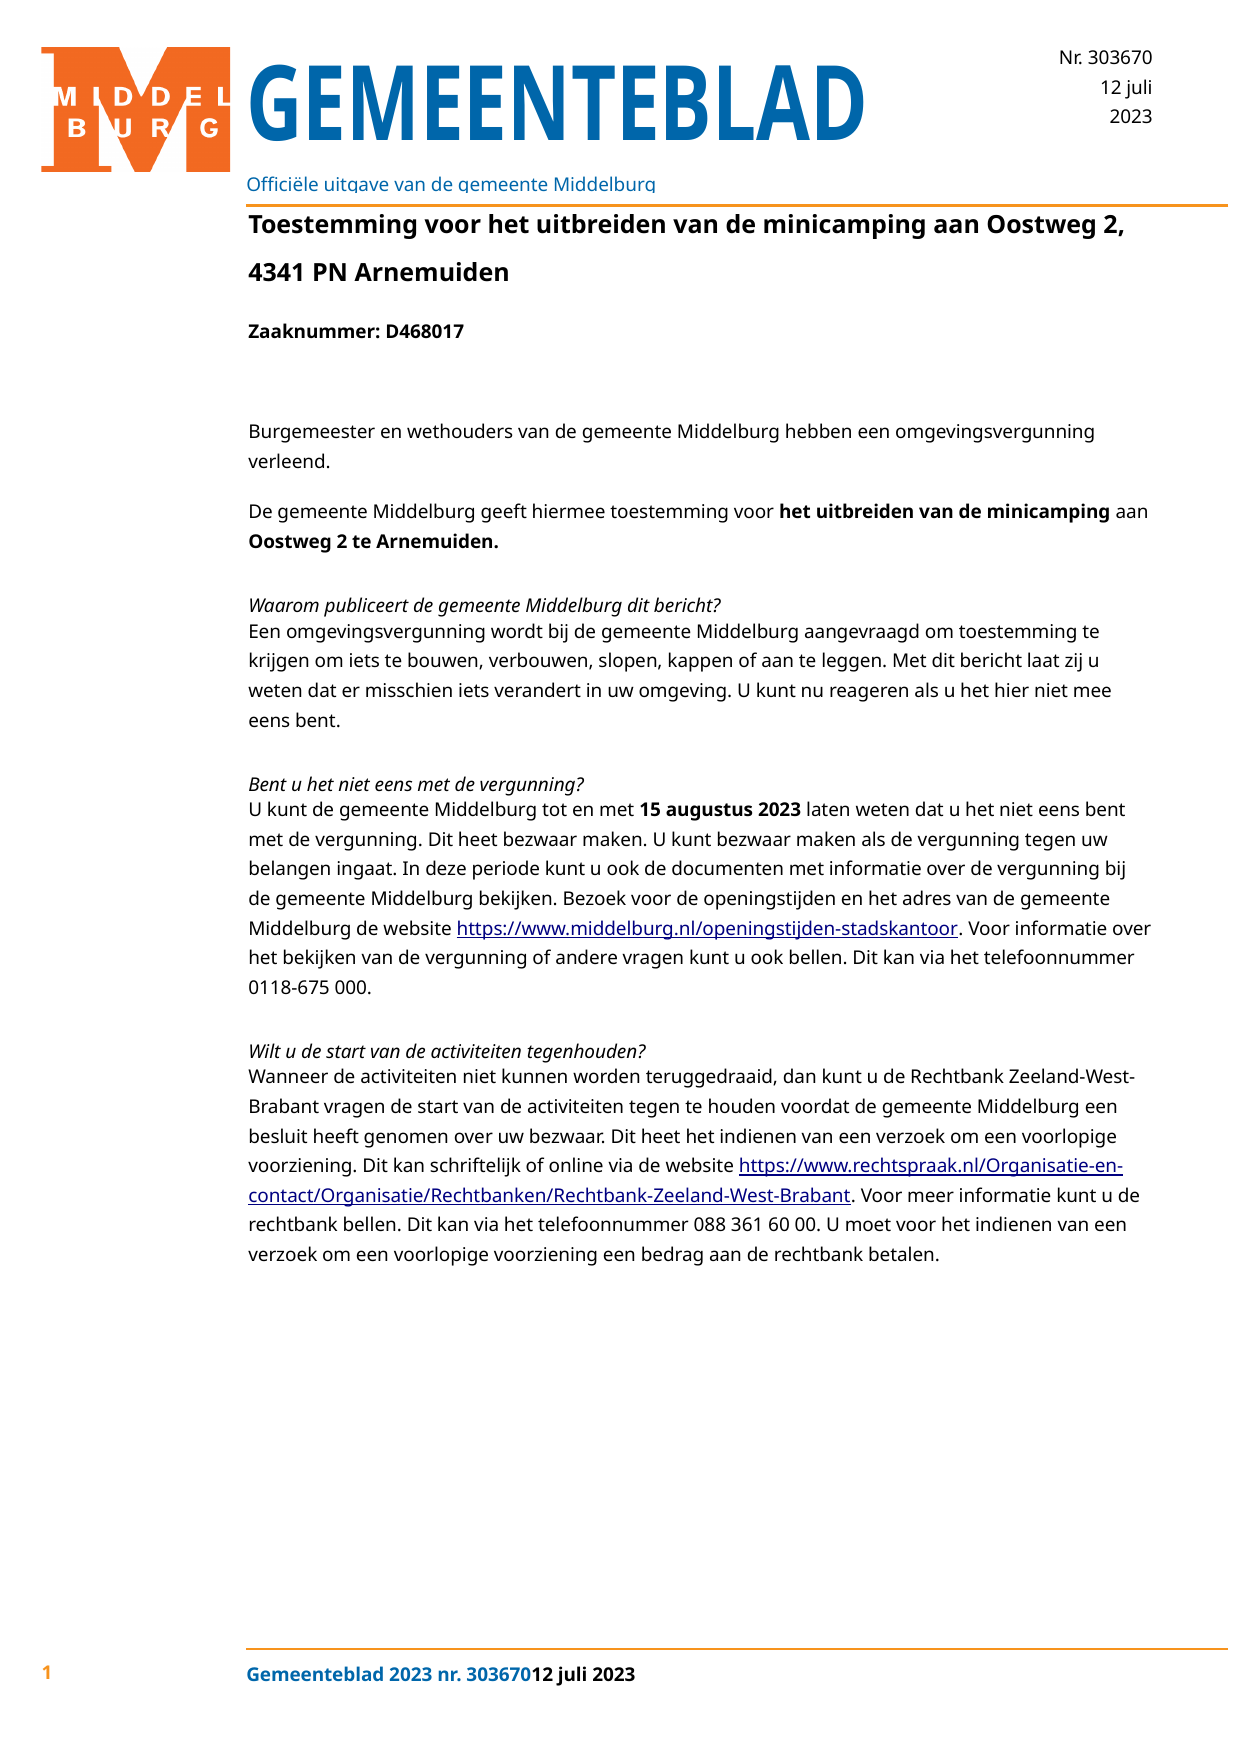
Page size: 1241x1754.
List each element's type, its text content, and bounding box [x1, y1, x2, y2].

text Wanneer de activiteiten niet kunnen worden teruggedraaid, dan kunt u de Rechtbank Zeeland-West-Brabant vragen de start van de activiteiten tegen te houden voordat de gemeente Middelburg een besluit heeft genomen over uw bezwaar. Dit heet het indienen van een verzoek om een voorlopige voorziening. Dit kan schriftelijk of online via de website https://www.rechtspraak.nl/Organisatie-en-contact/Organisatie/Rechtbanken/Rechtbank-Zeeland-West-Brabant. Voor meer informatie kunt u de rechtbank bellen. Dit kan via het telefoonnummer 088 361 60 00. U moet voor het indienen van een verzoek om een voorlopige voorziening een bedrag aan de rechtbank betalen. [248, 1064, 1152, 1267]
text U kunt de gemeente Middelburg tot en met 15 augustus 2023 laten weten dat u het niet eens bent met de vergunning. Dit heet bezwaar maken. U kunt bezwaar maken als de vergunning tegen uw belangen ingaat. In deze periode kunt u ook de documenten met informatie over de vergunning bij de gemeente Middelburg bekijken. Bezoek voor de openingstijden en het adres van de gemeente Middelburg de website https://www.middelburg.nl/openingstijden-stadskantoor. Voor informatie over het bekijken van de vergunning of andere vragen kunt u ook bellen. Dit kan via het telefoonnummer 0118-675 000. [248, 796, 1152, 1000]
text Toestemming voor het uitbreiden van de minicamping aan Oostweg 2, 4341 PN Arnemuiden [248, 207, 1152, 288]
text Burgemeester en wethouders van de gemeente Middelburg hebben een omgevingsvergunning verleend. [248, 419, 1152, 474]
text De gemeente Middelburg geeft hiermee toestemming voor het uitbreiden van de minicamping aan Oostweg 2 te Arnemuiden. [248, 499, 1152, 554]
text Wilt u de start van de activiteiten tegenhouden? [248, 1038, 1152, 1064]
text Zaaknummer: D468017 [248, 318, 1152, 344]
text Waarom publiceert de gemeente Middelburg dit bericht? [248, 592, 1152, 618]
picture [41, 47, 231, 172]
text Bent u het niet eens met de vergunning? [248, 771, 1152, 796]
text Een omgevingsvergunning wordt bij de gemeente Middelburg aangevraagd om toestemming te krijgen om iets te bouwen, verbouwen, slopen, kappen of aan te leggen. Met dit bericht laat zij u weten dat er misschien iets verandert in uw omgeving. U kunt nu reageren als u het hier niet mee eens bent. [248, 618, 1152, 732]
